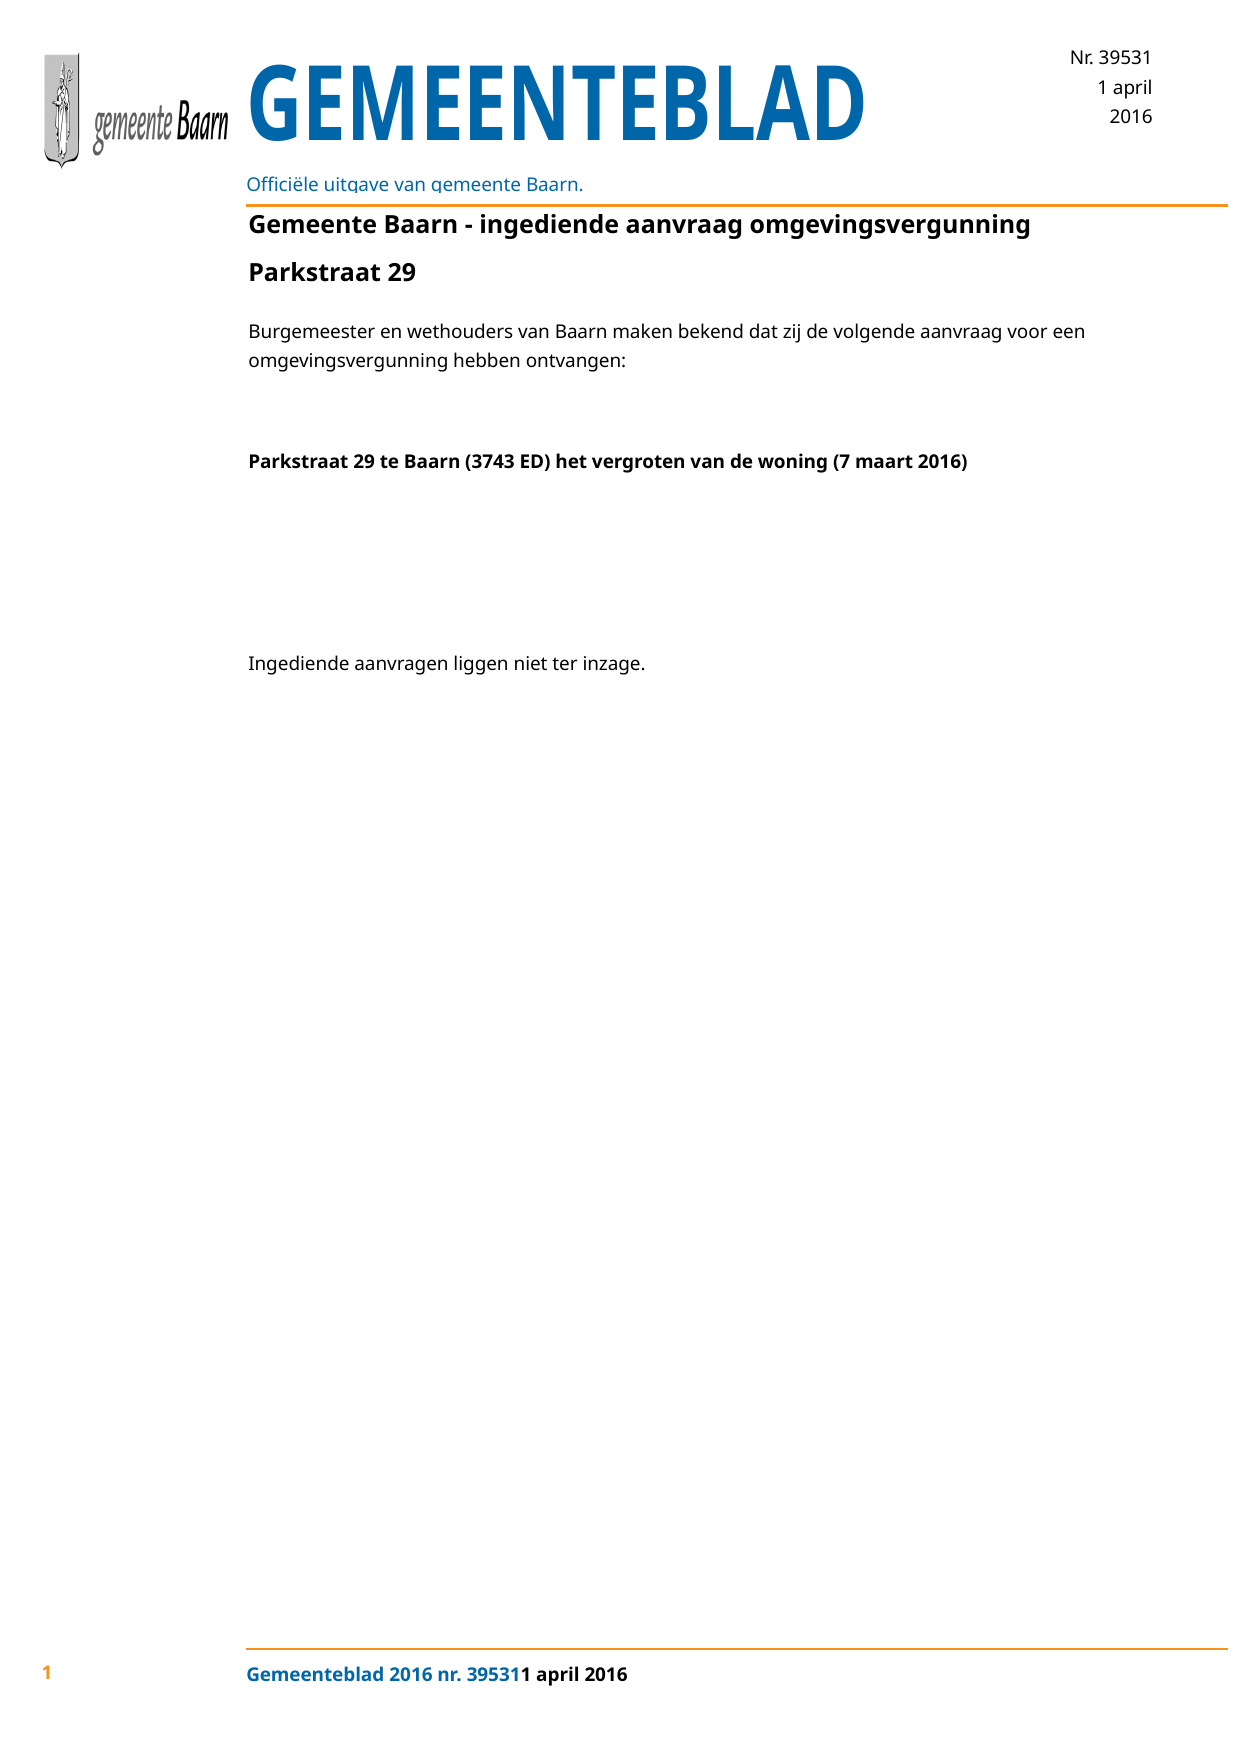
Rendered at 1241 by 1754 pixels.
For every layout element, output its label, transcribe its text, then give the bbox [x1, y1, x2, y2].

picture [41, 47, 231, 172]
text Gemeente Baarn - ingediende aanvraag omgevingsvergunning Parkstraat 29 [248, 207, 1152, 288]
text Ingediende aanvragen liggen niet ter inzage. [248, 650, 1152, 676]
text Parkstraat 29 te Baarn (3743 ED) het vergroten van de woning (7 maart 2016) [248, 448, 1152, 474]
text Burgemeester en wethouders van Baarn maken bekend dat zij de volgende aanvraag voor een omgevingsvergunning hebben ontvangen: [248, 318, 1152, 373]
